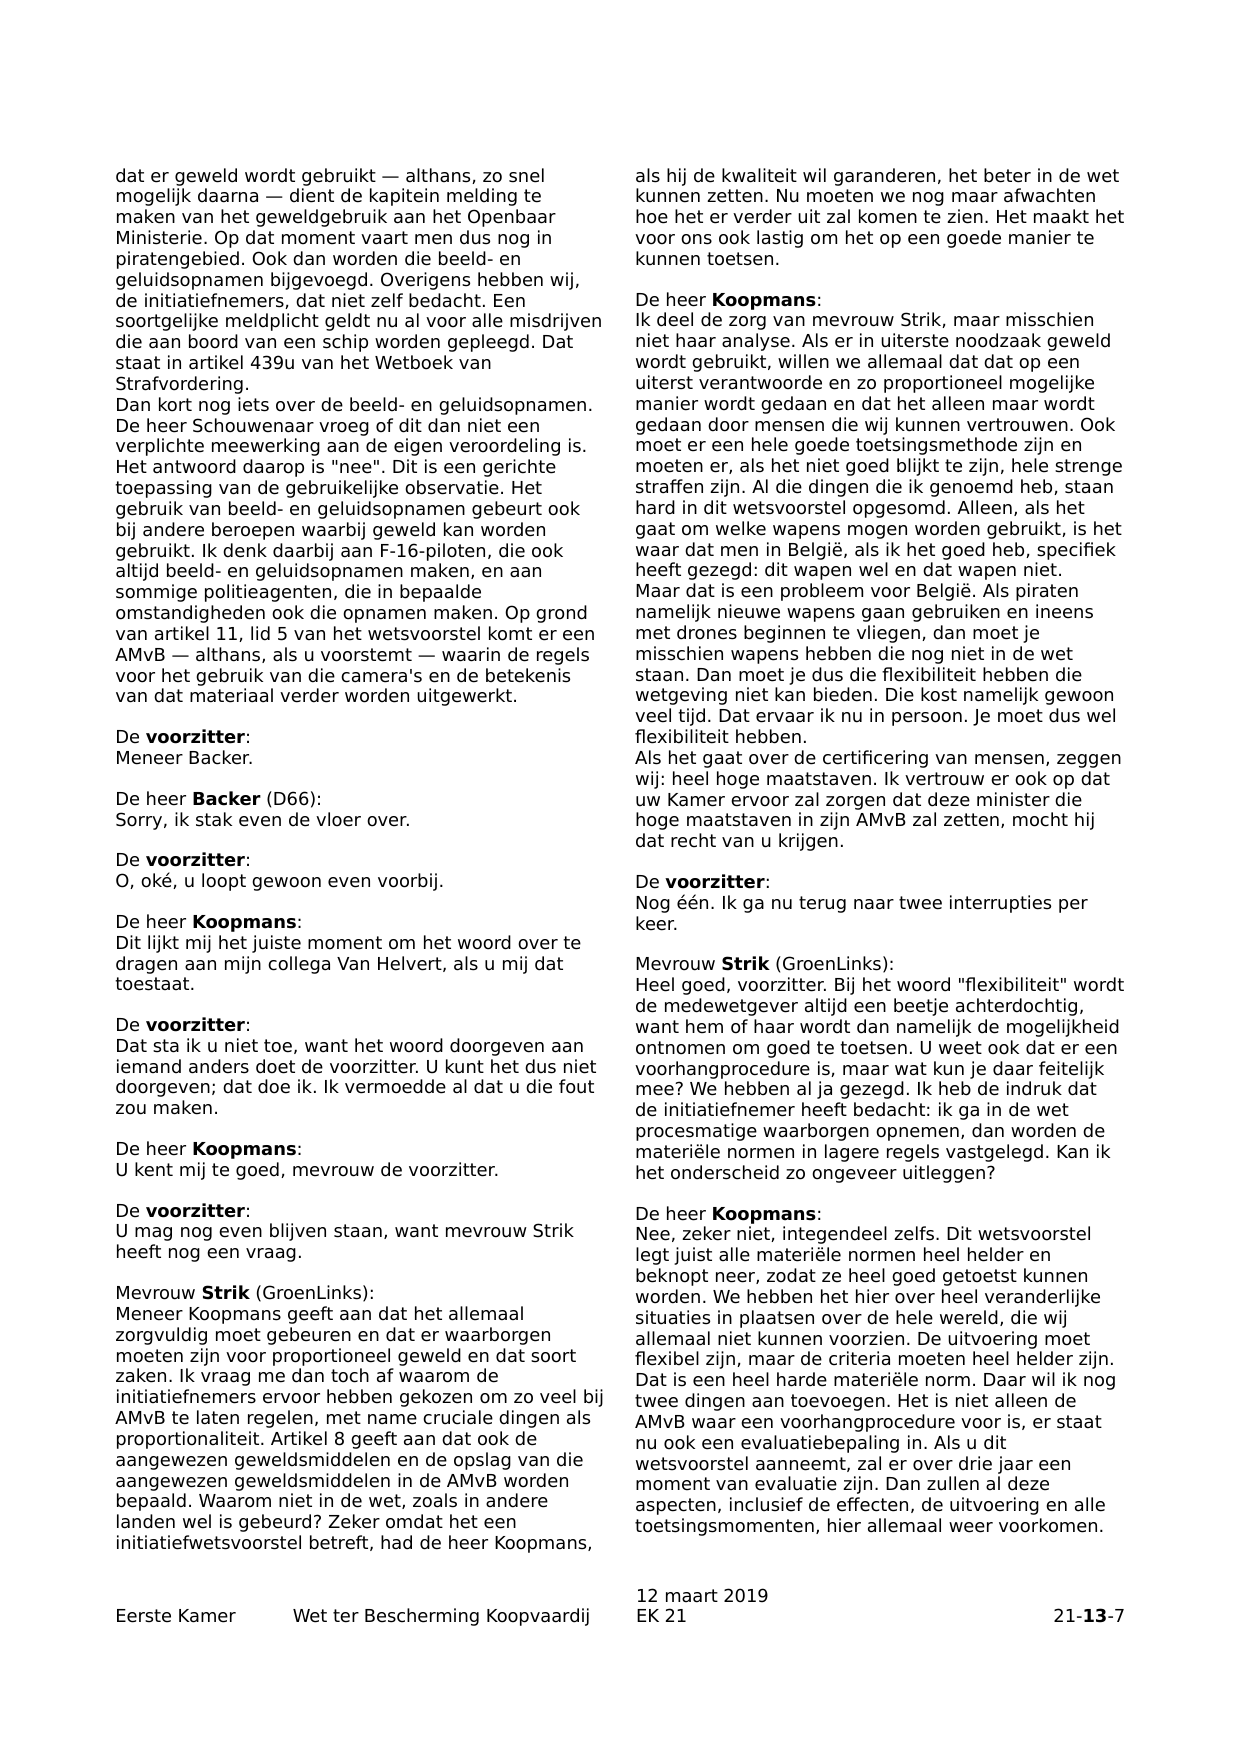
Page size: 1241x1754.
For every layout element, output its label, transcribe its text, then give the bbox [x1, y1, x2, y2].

text Als het gaat over de certificering van mensen, zeggen wij: heel hoge maatstaven. Ik vertrouw er ook op dat uw Kamer ervoor zal zorgen dat deze minister die hoge maatstaven in zijn AMvB zal zetten, mocht hij dat recht van u krijgen. [635, 748, 1125, 852]
text De voorzitter: [635, 872, 1125, 893]
text dat er geweld wordt gebruikt — althans, zo snel mogelijk daarna — dient de kapitein melding te maken van het geweldgebruik aan het Openbaar Ministerie. Op dat moment vaart men dus nog in piratengebied. Ook dan worden die beeld- en geluidsopnamen bijgevoegd. Overigens hebben wij, de initiatiefnemers, dat niet zelf bedacht. Een soortgelijke meldplicht geldt nu al voor alle misdrijven die aan boord van een schip worden gepleegd. Dat staat in artikel 439u van het Wetboek van Strafvordering. [115, 165, 605, 394]
text De heer Koopmans: [635, 289, 1125, 310]
text Ik deel de zorg van mevrouw Strik, maar misschien niet haar analyse. Als er in uiterste noodzaak geweld wordt gebruikt, willen we allemaal dat dat op een uiterst verantwoorde en zo proportioneel mogelijke manier wordt gedaan en dat het alleen maar wordt gedaan door mensen die wij kunnen vertrouwen. Ook moet er een hele goede toetsingsmethode zijn en moeten er, als het niet goed blijkt te zijn, hele strenge straffen zijn. Al die dingen die ik genoemd heb, staan hard in dit wetsvoorstel opgesomd. Alleen, als het gaat om welke wapens mogen worden gebruikt, is het waar dat men in België, als ik het goed heb, specifiek heeft gezegd: dit wapen wel en dat wapen niet. [635, 310, 1125, 581]
text De heer Koopmans: [115, 1139, 605, 1160]
text Mevrouw Strik (GroenLinks): [635, 954, 1125, 975]
text De voorzitter: [115, 850, 605, 871]
text De voorzitter: [115, 1015, 605, 1036]
text als hij de kwaliteit wil garanderen, het beter in de wet kunnen zetten. Nu moeten we nog maar afwachten hoe het er verder uit zal komen te zien. Het maakt het voor ons ook lastig om het op een goede manier te kunnen toetsen. [635, 165, 1125, 269]
text Sorry, ik stak even de vloer over. [115, 809, 605, 830]
text De heer Koopmans: [115, 912, 605, 932]
text De voorzitter: [115, 1201, 605, 1221]
text Meneer Koopmans geeft aan dat het allemaal zorgvuldig moet gebeuren en dat er waarborgen moeten zijn voor proportioneel geweld en dat soort zaken. Ik vraag me dan toch af waarom de initiatiefnemers ervoor hebben gekozen om zo veel bij AMvB te laten regelen, met name cruciale dingen als proportionaliteit. Artikel 8 geeft aan dat ook de aangewezen geweldsmiddelen en de opslag van die aangewezen geweldsmiddelen in de AMvB worden bepaald. Waarom niet in de wet, zoals in andere landen wel is gebeurd? Zeker omdat het een initiatiefwetsvoorstel betreft, had de heer Koopmans, [115, 1304, 605, 1554]
text De voorzitter: [115, 727, 605, 748]
text De heer Backer (D66): [115, 788, 605, 809]
text Dan kort nog iets over de beeld- en geluidsopnamen. De heer Schouwenaar vroeg of dit dan niet een verplichte meewerking aan de eigen veroordeling is. Het antwoord daarop is "nee". Dit is een gerichte toepassing van de gebruikelijke observatie. Het gebruik van beeld- en geluidsopnamen gebeurt ook bij andere beroepen waarbij geweld kan worden gebruikt. Ik denk daarbij aan F-16-piloten, die ook altijd beeld- en geluidsopnamen maken, en aan sommige politieagenten, die in bepaalde omstandigheden ook die opnamen maken. Op grond van artikel 11, lid 5 van het wetsvoorstel komt er een AMvB — althans, als u voorstemt — waarin de regels voor het gebruik van die camera's en de betekenis van dat materiaal verder worden uitgewerkt. [115, 394, 605, 707]
text U kent mij te goed, mevrouw de voorzitter. [115, 1160, 605, 1181]
text Maar dat is een probleem voor België. Als piraten namelijk nieuwe wapens gaan gebruiken en ineens met drones beginnen te vliegen, dan moet je misschien wapens hebben die nog niet in de wet staan. Dan moet je dus die flexibiliteit hebben die wetgeving niet kan bieden. Die kost namelijk gewoon veel tijd. Dat ervaar ik nu in persoon. Je moet dus wel flexibiliteit hebben. [635, 581, 1125, 748]
text Mevrouw Strik (GroenLinks): [115, 1283, 605, 1304]
text U mag nog even blijven staan, want mevrouw Strik heeft nog een vraag. [115, 1221, 605, 1263]
text Meneer Backer. [115, 748, 605, 768]
text O, oké, u loopt gewoon even voorbij. [115, 871, 605, 892]
text Dat sta ik u niet toe, want het woord doorgeven aan iemand anders doet de voorzitter. U kunt het dus niet doorgeven; dat doe ik. Ik vermoedde al dat u die fout zou maken. [115, 1036, 605, 1119]
text Heel goed, voorzitter. Bij het woord "flexibiliteit" wordt de medewetgever altijd een beetje achterdochtig, want hem of haar wordt dan namelijk de mogelijkheid ontnomen om goed te toetsen. U weet ook dat er een voorhangprocedure is, maar wat kun je daar feitelijk mee? We hebben al ja gezegd. Ik heb de indruk dat de initiatiefnemer heeft bedacht: ik ga in de wet procesmatige waarborgen opnemen, dan worden de materiële normen in lagere regels vastgelegd. Kan ik het onderscheid zo ongeveer uitleggen? [635, 975, 1125, 1183]
text Dit lijkt mij het juiste moment om het woord over te dragen aan mijn collega Van Helvert, als u mij dat toestaat. [115, 932, 605, 995]
text De heer Koopmans: [635, 1203, 1125, 1224]
text Nog één. Ik ga nu terug naar twee interrupties per keer. [635, 893, 1125, 934]
text Nee, zeker niet, integendeel zelfs. Dit wetsvoorstel legt juist alle materiële normen heel helder en beknopt neer, zodat ze heel goed getoetst kunnen worden. We hebben het hier over heel veranderlijke situaties in plaatsen over de hele wereld, die wij allemaal niet kunnen voorzien. De uitvoering moet flexibel zijn, maar de criteria moeten heel helder zijn. Dat is een heel harde materiële norm. Daar wil ik nog twee dingen aan toevoegen. Het is niet alleen de AMvB waar een voorhangprocedure voor is, er staat nu ook een evaluatiebepaling in. Als u dit wetsvoorstel aanneemt, zal er over drie jaar een moment van evaluatie zijn. Dan zullen al deze aspecten, inclusief de effecten, de uitvoering en alle toetsingsmomenten, hier allemaal weer voorkomen. [635, 1224, 1125, 1537]
